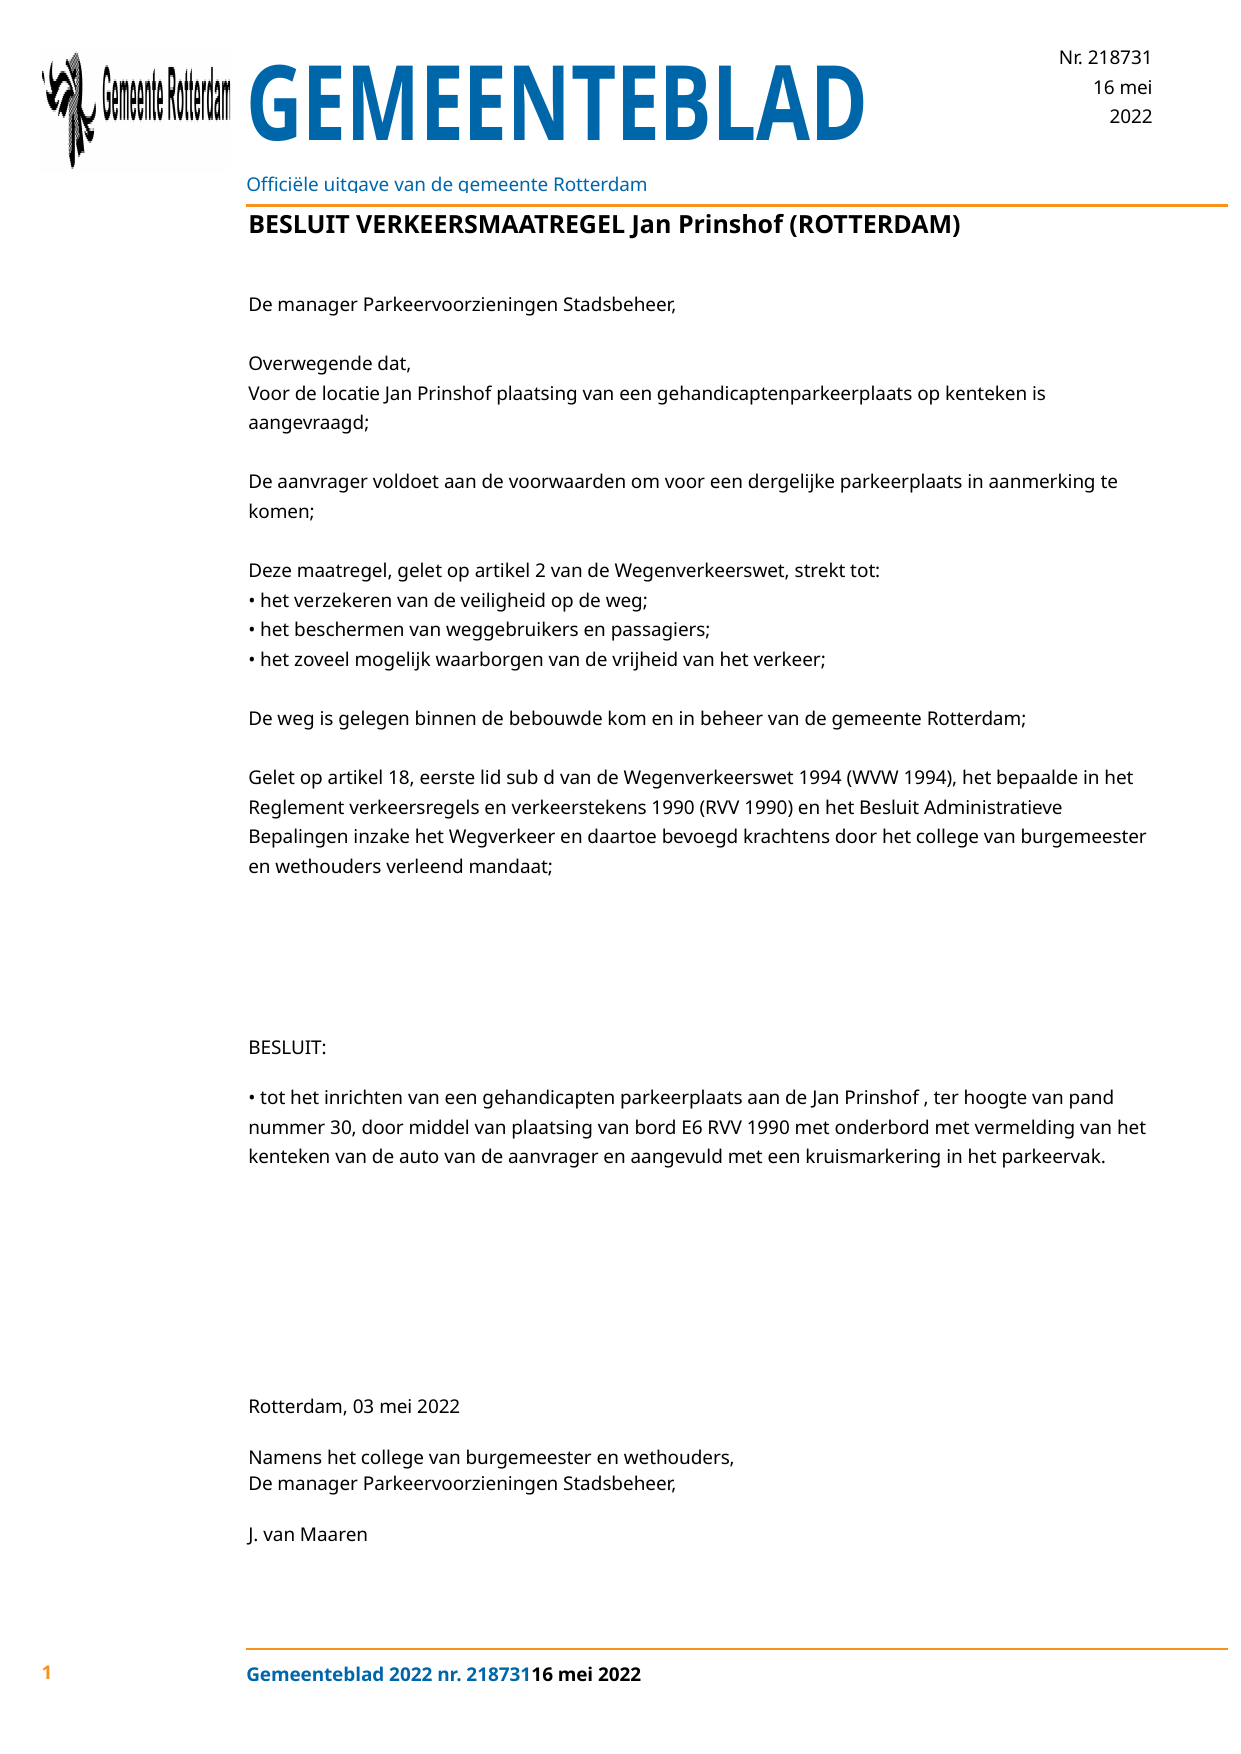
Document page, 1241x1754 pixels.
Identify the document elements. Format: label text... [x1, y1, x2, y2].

text De manager Parkeervoorzieningen Stadsbeheer, [248, 1470, 1152, 1496]
text • het zoveel mogelijk waarborgen van de vrijheid van het verkeer; [248, 646, 1152, 672]
text J. van Maaren [248, 1522, 1152, 1547]
picture [41, 47, 231, 172]
text • het beschermen van weggebruikers en passagiers; [248, 616, 1152, 642]
text Gelet op artikel 18, eerste lid sub d van de Wegenverkeerswet 1994 (WVW 1994), het bepaalde in het Reglement verkeersregels en verkeerstekens 1990 (RVV 1990) en het Besluit Administratieve Bepalingen inzake het Wegverkeer en daartoe bevoegd krachtens door het college van burgemeester en wethouders verleend mandaat; [248, 764, 1152, 879]
text BESLUIT: [248, 1034, 1152, 1060]
text Rotterdam, 03 mei 2022 [248, 1393, 1152, 1419]
text Namens het college van burgemeester en wethouders, [248, 1444, 1152, 1470]
text Voor de locatie Jan Prinshof plaatsing van een gehandicaptenparkeerplaats op kenteken is aangevraagd; [248, 380, 1152, 435]
text • tot het inrichten van een gehandicapten parkeerplaats aan de Jan Prinshof , ter hoogte van pand nummer 30, door middel van plaatsing van bord E6 RVV 1990 met onderbord met vermelding van het kenteken van de auto van de aanvrager en aangevuld met een kruismarkering in het parkeervak. [248, 1084, 1152, 1169]
text De aanvrager voldoet aan de voorwaarden om voor een dergelijke parkeerplaats in aanmerking te komen; [248, 468, 1152, 524]
text Overwegende dat, [248, 350, 1152, 376]
text De weg is gelegen binnen de bebouwde kom en in beheer van de gemeente Rotterdam; [248, 705, 1152, 731]
text Deze maatregel, gelet op artikel 2 van de Wegenverkeerswet, strekt tot: [248, 557, 1152, 583]
text BESLUIT VERKEERSMAATREGEL Jan Prinshof (ROTTERDAM) [248, 207, 1152, 241]
text De manager Parkeervoorzieningen Stadsbeheer, [248, 291, 1152, 317]
text • het verzekeren van de veiligheid op de weg; [248, 587, 1152, 613]
